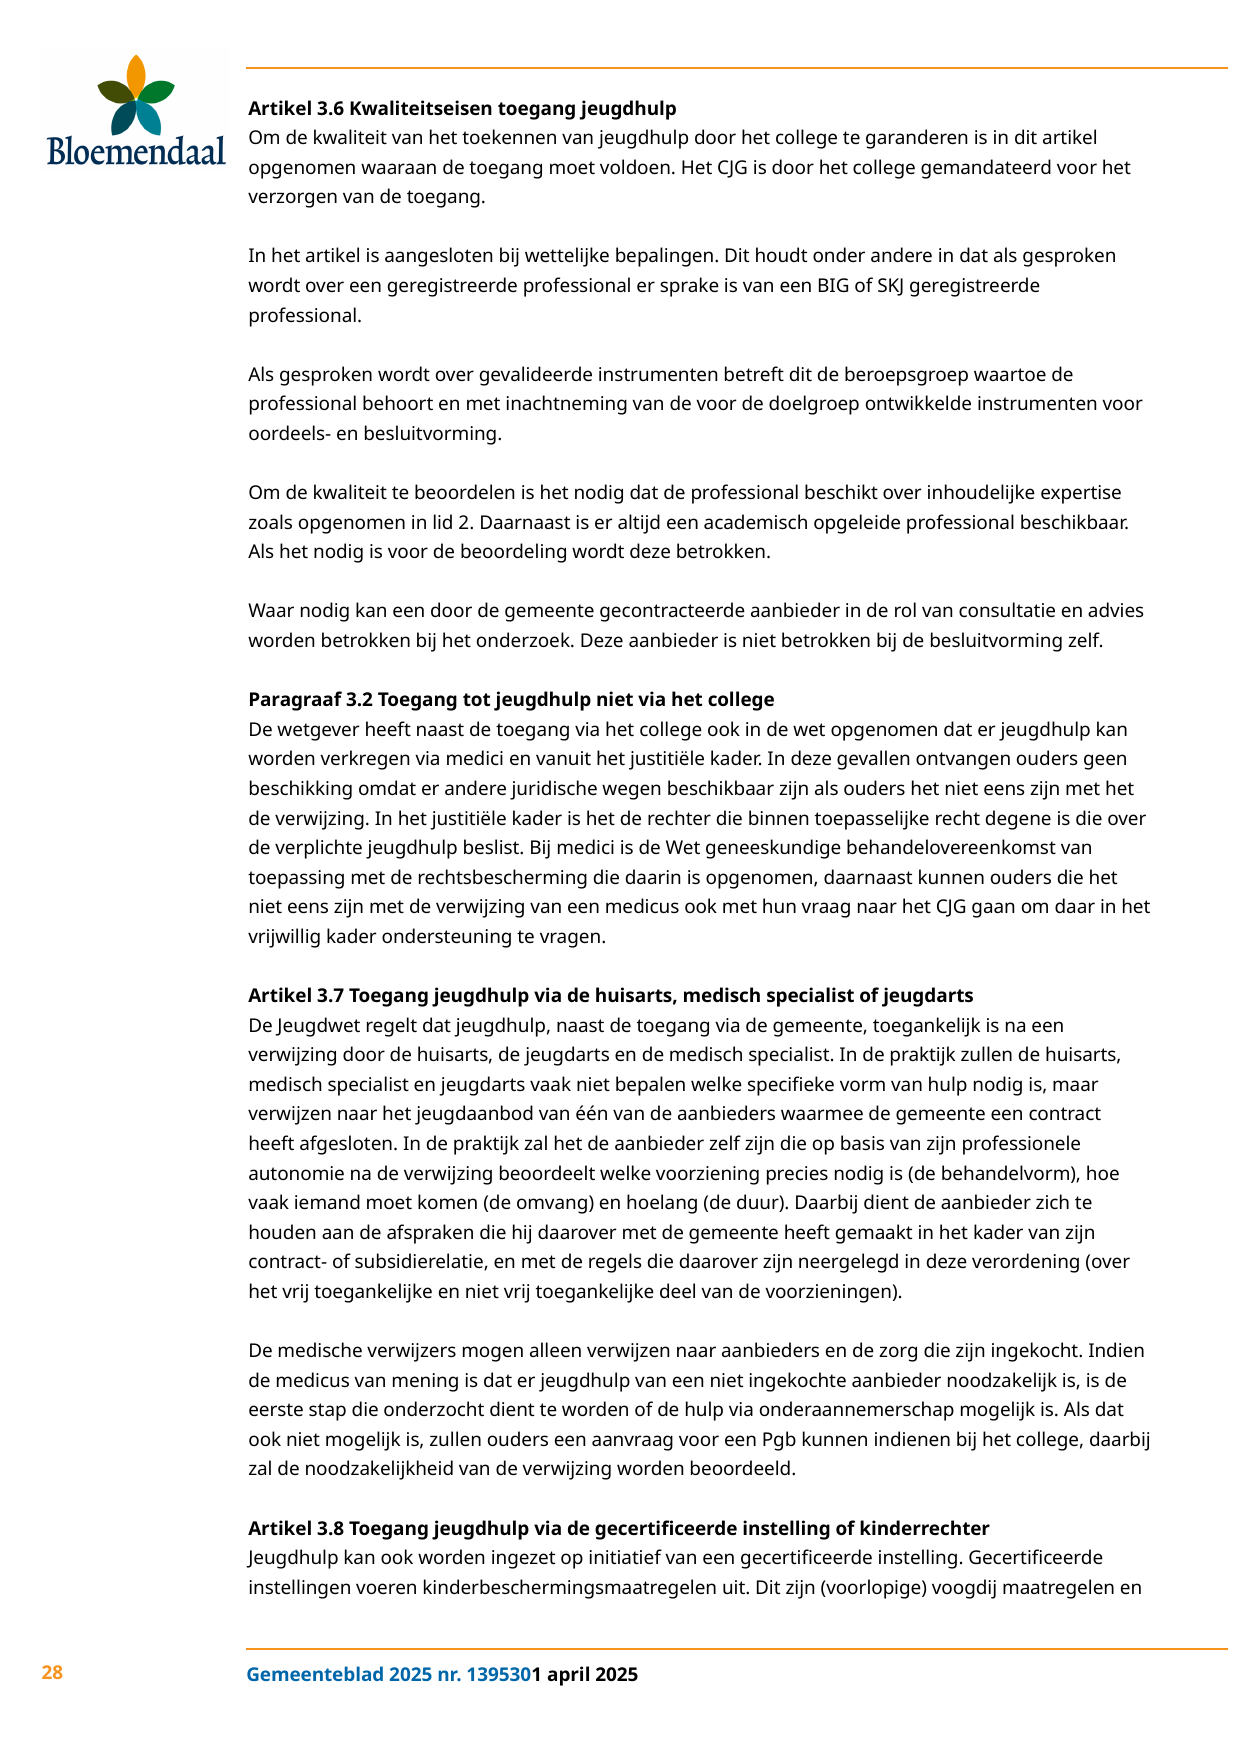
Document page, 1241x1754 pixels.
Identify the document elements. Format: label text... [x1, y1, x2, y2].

text Jeugdhulp kan ook worden ingezet op initiatief van een gecertificeerde instelling. Gecertificeerde instellingen voeren kinderbeschermingsmaatregelen uit. Dit zijn (voorlopige) voogdij maatregelen en [248, 1544, 1152, 1600]
text Om de kwaliteit te beoordelen is het nodig dat de professional beschikt over inhoudelijke expertise zoals opgenomen in lid 2. Daarnaast is er altijd een academisch opgeleide professional beschikbaar. Als het nodig is voor de beoordeling wordt deze betrokken. [248, 479, 1152, 564]
text Waar nodig kan een door de gemeente gecontracteerde aanbieder in de rol van consultatie en advies worden betrokken bij het onderzoek. Deze aanbieder is niet betrokken bij de besluitvorming zelf. [248, 598, 1152, 653]
text De Jeugdwet regelt dat jeugdhulp, naast de toegang via de gemeente, toegankelijk is na een verwijzing door de huisarts, de jeugdarts en de medisch specialist. In de praktijk zullen de huisarts, medisch specialist en jeugdarts vaak niet bepalen welke specifieke vorm van hulp nodig is, maar verwijzen naar het jeugdaanbod van één van de aanbieders waarmee de gemeente een contract heeft afgesloten. In de praktijk zal het de aanbieder zelf zijn die op basis van zijn professionele autonomie na de verwijzing beoordeelt welke voorziening precies nodig is (de behandelvorm), hoe vaak iemand moet komen (de omvang) en hoelang (de duur). Daarbij dient de aanbieder zich te houden aan de afspraken die hij daarover met de gemeente heeft gemaakt in het kader van zijn contract- of subsidierelatie, en met de regels die daarover zijn neergelegd in deze verordening (over het vrij toegankelijke en niet vrij toegankelijke deel van de voorzieningen). [248, 1012, 1152, 1304]
text Paragraaf 3.2 Toegang tot jeugdhulp niet via het college [248, 686, 1152, 712]
text Als gesproken wordt over gevalideerde instrumenten betreft dit de beroepsgroep waartoe de professional behoort en met inachtneming van de voor de doelgroep ontwikkelde instrumenten voor oordeels- en besluitvorming. [248, 361, 1152, 446]
text Artikel 3.7 Toegang jeugdhulp via de huisarts, medisch specialist of jeugdarts [248, 982, 1152, 1008]
text De medische verwijzers mogen alleen verwijzen naar aanbieders en de zorg die zijn ingekocht. Indien de medicus van mening is dat er jeugdhulp van een niet ingekochte aanbieder noodzakelijk is, is de eerste stap die onderzocht dient te worden of de hulp via onderaannemerschap mogelijk is. Als dat ook niet mogelijk is, zullen ouders een aanvraag voor een Pgb kunnen indienen bij het college, daarbij zal de noodzakelijkheid van de verwijzing worden beoordeeld. [248, 1337, 1152, 1481]
text Om de kwaliteit van het toekennen van jeugdhulp door het college te garanderen is in dit artikel opgenomen waaraan de toegang moet voldoen. Het CJG is door het college gemandateerd voor het verzorgen van de toegang. [248, 124, 1152, 209]
text Artikel 3.6 Kwaliteitseisen toegang jeugdhulp [248, 95, 1152, 121]
picture [41, 47, 231, 172]
text Artikel 3.8 Toegang jeugdhulp via de gecertificeerde instelling of kinderrechter [248, 1515, 1152, 1541]
text De wetgever heeft naast de toegang via het college ook in de wet opgenomen dat er jeugdhulp kan worden verkregen via medici en vanuit het justitiële kader. In deze gevallen ontvangen ouders geen beschikking omdat er andere juridische wegen beschikbaar zijn als ouders het niet eens zijn met het de verwijzing. In het justitiële kader is het de rechter die binnen toepasselijke recht degene is die over de verplichte jeugdhulp beslist. Bij medici is de Wet geneeskundige behandelovereenkomst van toepassing met de rechtsbescherming die daarin is opgenomen, daarnaast kunnen ouders die het niet eens zijn met de verwijzing van een medicus ook met hun vraag naar het CJG gaan om daar in het vrijwillig kader ondersteuning te vragen. [248, 716, 1152, 949]
text In het artikel is aangesloten bij wettelijke bepalingen. Dit houdt onder andere in dat als gesproken wordt over een geregistreerde professional er sprake is van een BIG of SKJ geregistreerde professional. [248, 243, 1152, 328]
